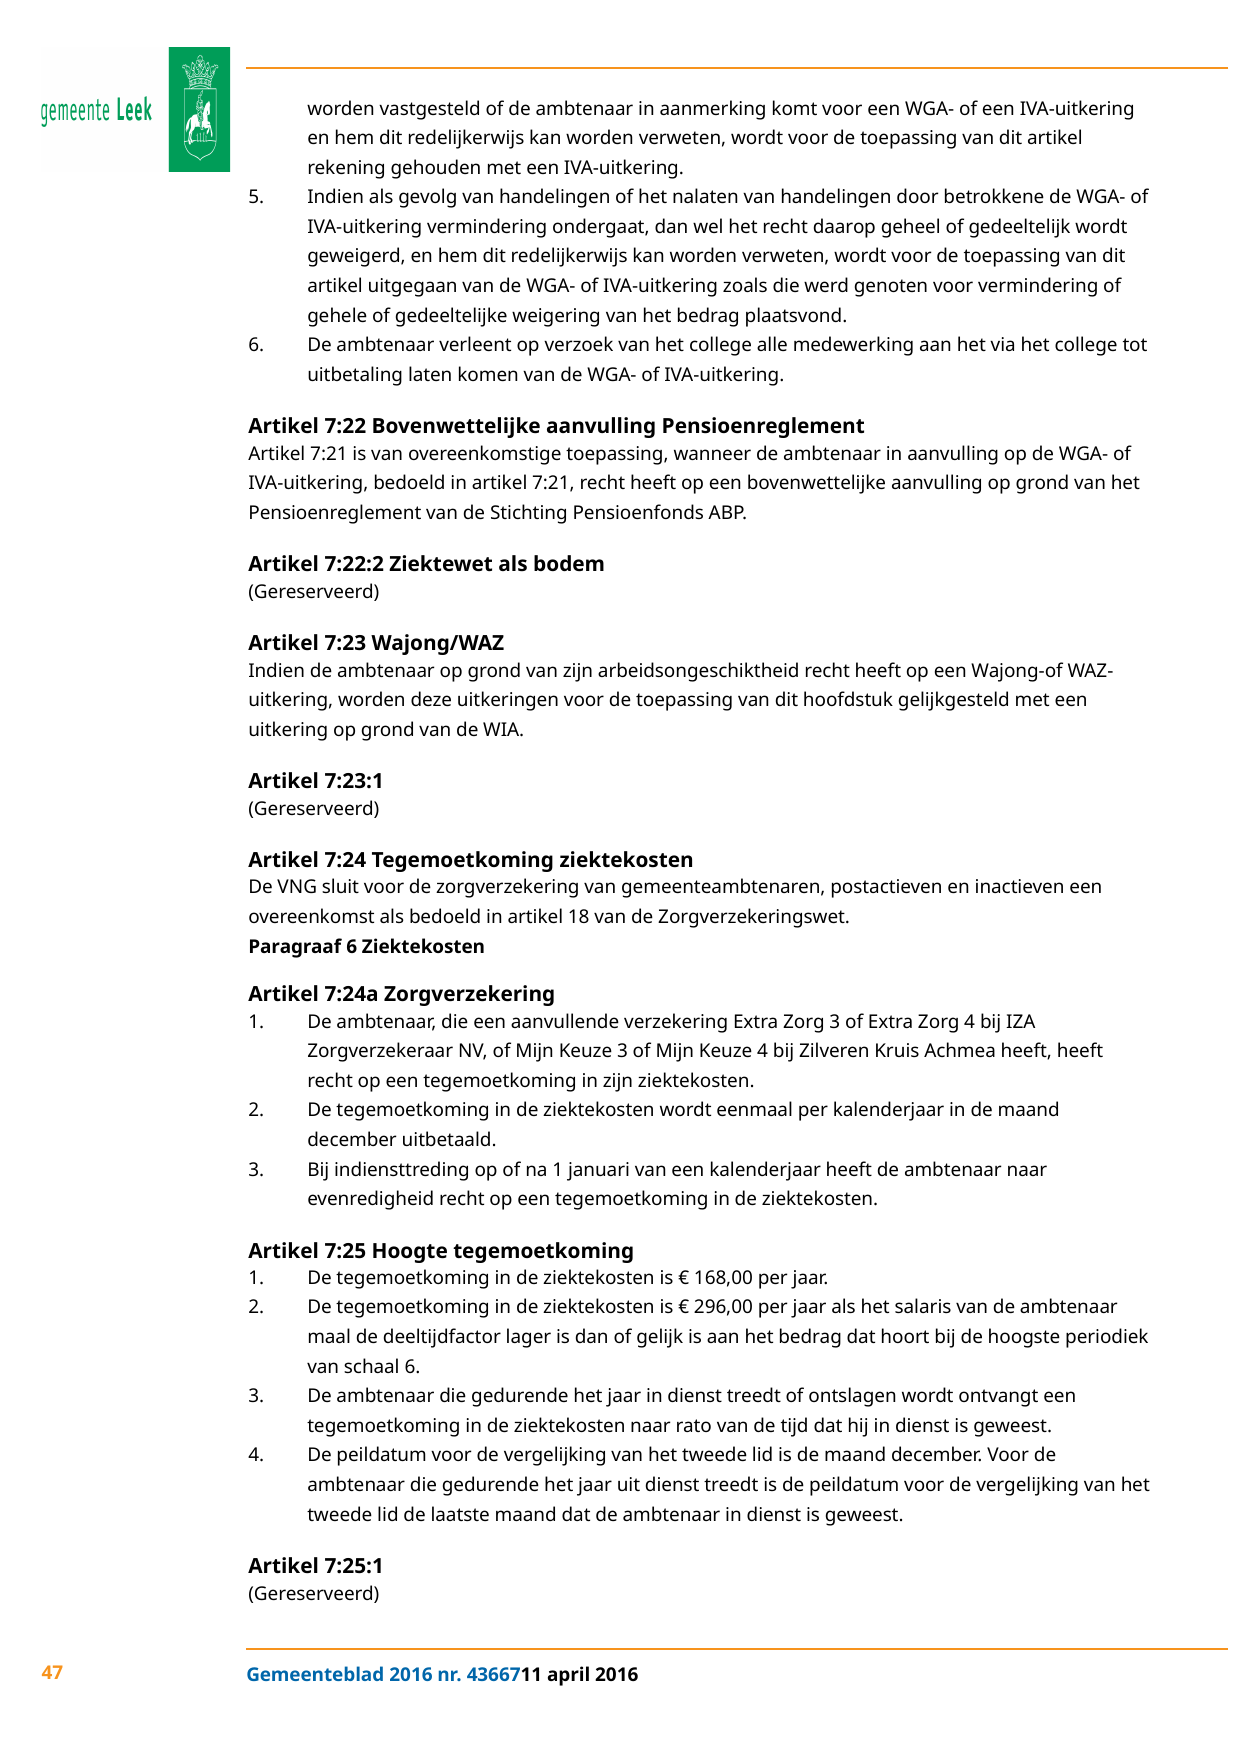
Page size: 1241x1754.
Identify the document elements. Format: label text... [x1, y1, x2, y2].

text Artikel 7:22 Bovenwettelijke aanvulling Pensioenreglement [248, 411, 1152, 440]
text (Gereserveerd) [248, 578, 1152, 604]
list De ambtenaar, die een aanvullende verzekering Extra Zorg 3 of Extra Zorg 4 bij IZA Zorgverzekeraar NV, of Mijn Keuze 3 of Mijn Keuze 4 bij Zilveren Kruis Achmea heeft, heeft recht op een tegemoetkoming in zijn ziektekosten. [248, 1008, 1152, 1093]
text Paragraaf 6 Ziektekosten [248, 933, 1152, 958]
list Bij indiensttreding op of na 1 januari van een kalenderjaar heeft de ambtenaar naar evenredigheid recht op een tegemoetkoming in de ziektekosten. [248, 1156, 1152, 1211]
text De VNG sluit voor de zorgverzekering van gemeenteambtenaren, postactieven en inactieven een overeenkomst als bedoeld in artikel 18 van de Zorgverzekeringswet. [248, 874, 1152, 929]
text Artikel 7:25:1 [248, 1551, 1152, 1580]
text Artikel 7:23:1 [248, 766, 1152, 795]
text Indien de ambtenaar op grond van zijn arbeidsongeschiktheid recht heeft op een Wajong-of WAZ-uitkering, worden deze uitkeringen voor de toepassing van dit hoofdstuk gelijkgesteld met een uitkering op grond van de WIA. [248, 657, 1152, 742]
list De ambtenaar die gedurende het jaar in dienst treedt of ontslagen wordt ontvangt een tegemoetkoming in de ziektekosten naar rato van de tijd dat hij in dienst is geweest. [248, 1382, 1152, 1438]
list De tegemoetkoming in de ziektekosten wordt eenmaal per kalenderjaar in de maand december uitbetaald. [248, 1097, 1152, 1152]
text (Gereserveerd) [248, 795, 1152, 821]
text (Gereserveerd) [248, 1580, 1152, 1605]
text Artikel 7:21 is van overeenkomstige toepassing, wanneer de ambtenaar in aanvulling op de WGA- of IVA-uitkering, bedoeld in artikel 7:21, recht heeft op een bovenwettelijke aanvulling op grond van het Pensioenreglement van de Stichting Pensioenfonds ABP. [248, 440, 1152, 525]
list De tegemoetkoming in de ziektekosten is € 296,00 per jaar als het salaris van de ambtenaar maal de deeltijdfactor lager is dan of gelijk is aan het bedrag dat hoort bij de hoogste periodiek van schaal 6. [248, 1294, 1152, 1379]
list Indien als gevolg van handelingen of het nalaten van handelingen door betrokkene de WGA- of IVA-uitkering vermindering ondergaat, dan wel het recht daarop geheel of gedeeltelijk wordt geweigerd, en hem dit redelijkerwijs kan worden verweten, wordt voor de toepassing van dit artikel uitgegaan van de WGA- of IVA-uitkering zoals die werd genoten voor vermindering of gehele of gedeeltelijke weigering van het bedrag plaatsvond. [248, 183, 1152, 328]
list De peildatum voor de vergelijking van het tweede lid is de maand december. Voor de ambtenaar die gedurende het jaar uit dienst treedt is de peildatum voor de vergelijking van het tweede lid de laatste maand dat de ambtenaar in dienst is geweest. [248, 1442, 1152, 1527]
text Artikel 7:24a Zorgverzekering [248, 979, 1152, 1008]
text Artikel 7:23 Wajong/WAZ [248, 628, 1152, 657]
text Artikel 7:25 Hoogte tegemoetkoming [248, 1236, 1152, 1264]
picture [41, 47, 231, 172]
list De tegemoetkoming in de ziektekosten is € 168,00 per jaar. [248, 1264, 1152, 1290]
list De ambtenaar verleent op verzoek van het college alle medewerking aan het via het college tot uitbetaling laten komen van de WGA- of IVA-uitkering. [248, 331, 1152, 387]
text Artikel 7:22:2 Ziektewet als bodem [248, 549, 1152, 578]
text Artikel 7:24 Tegemoetkoming ziektekosten [248, 845, 1152, 874]
list worden vastgesteld of de ambtenaar in aanmerking komt voor een WGA- of een IVA-uitkering en hem dit redelijkerwijs kan worden verweten, wordt voor de toepassing van dit artikel rekening gehouden met een IVA-uitkering. [248, 95, 1152, 180]
